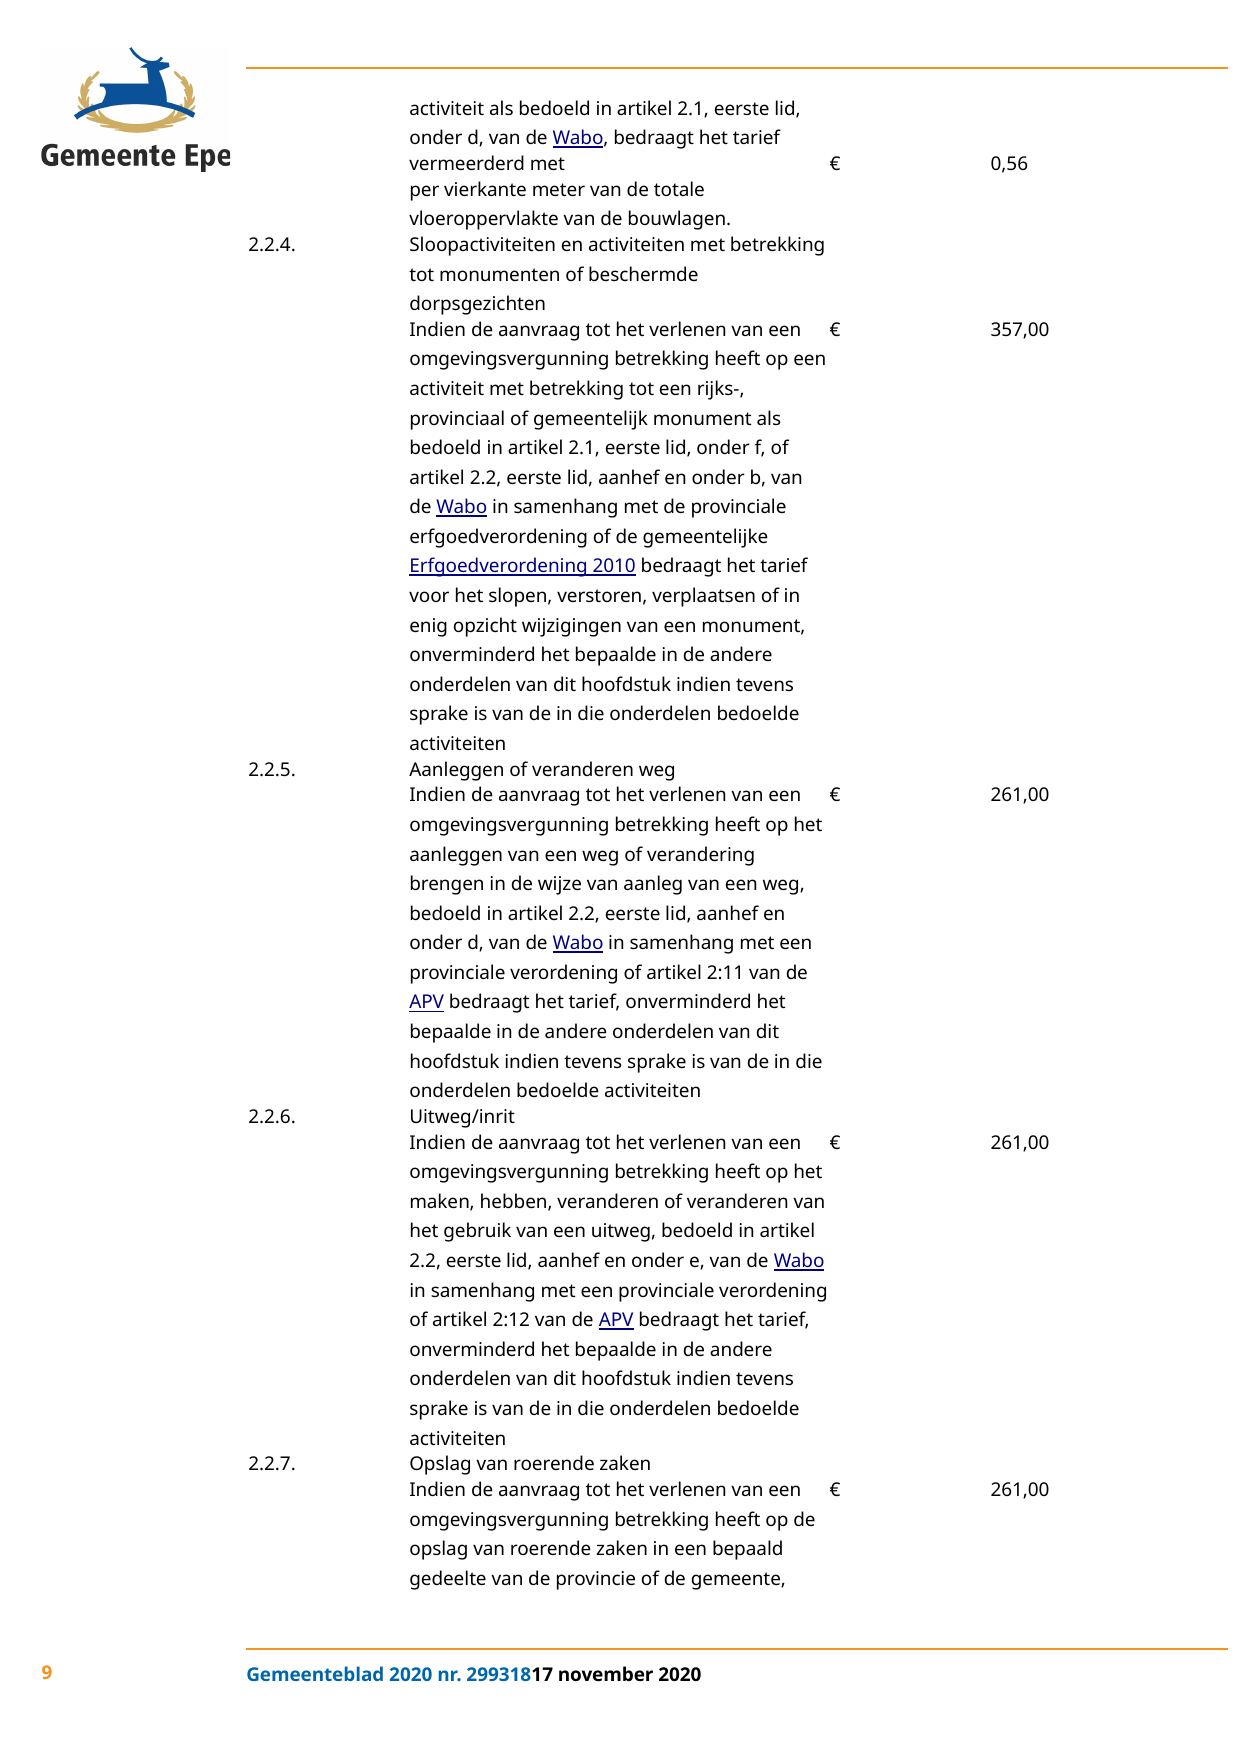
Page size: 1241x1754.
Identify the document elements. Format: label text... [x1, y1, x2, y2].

table_cell [248, 782, 409, 1103]
table_cell [829, 756, 990, 782]
table_cell [248, 1129, 409, 1451]
table_cell 2.2.6. [248, 1103, 409, 1129]
table_cell vermeerderd met [409, 150, 829, 176]
table_cell 261,00 [990, 1476, 1152, 1591]
table_cell [829, 95, 990, 150]
table_cell activiteit als bedoeld in artikel 2.1, eerste lid, onder d, van de Wabo, bedraagt het tarief [409, 95, 829, 150]
table_cell [990, 1451, 1152, 1476]
table_cell [829, 176, 990, 231]
table_cell [990, 1103, 1152, 1129]
table_cell [248, 95, 409, 150]
table_cell [990, 231, 1152, 316]
table_cell 2.2.7. [248, 1451, 409, 1476]
table_cell 261,00 [990, 782, 1152, 1103]
table_cell Indien de aanvraag tot het verlenen van een omgevingsvergunning betrekking heeft op het aanleggen van een weg of verandering brengen in de wijze van aanleg van een weg, bedoeld in artikel 2.2, eerste lid, aanhef en onder d, van de Wabo in samenhang met een provinciale verordening of artikel 2:11 van de APV bedraagt het tarief, onverminderd het bepaalde in de andere onderdelen van dit hoofdstuk indien tevens sprake is van de in die onderdelen bedoelde activiteiten [409, 782, 829, 1103]
table_cell Indien de aanvraag tot het verlenen van een omgevingsvergunning betrekking heeft op de opslag van roerende zaken in een bepaald gedeelte van de provincie of de gemeente, [409, 1476, 829, 1591]
table_cell [990, 756, 1152, 782]
picture [41, 47, 231, 172]
table_cell [248, 176, 409, 231]
table_cell Uitweg/inrit [409, 1103, 829, 1129]
table_cell [248, 150, 409, 176]
table_cell [248, 316, 409, 756]
table_cell [248, 1476, 409, 1591]
table_cell Sloopactiviteiten en activiteiten met betrekking tot monumenten of beschermde dorpsgezichten [409, 231, 829, 316]
table_cell € [829, 150, 990, 176]
table_cell € [829, 1476, 990, 1591]
table_cell [829, 1451, 990, 1476]
table_cell [829, 1103, 990, 1129]
table_cell Indien de aanvraag tot het verlenen van een omgevingsvergunning betrekking heeft op het maken, hebben, veranderen of veranderen van het gebruik van een uitweg, bedoeld in artikel 2.2, eerste lid, aanhef en onder e, van de Wabo in samenhang met een provinciale verordening of artikel 2:12 van de APV bedraagt het tarief, onverminderd het bepaalde in de andere onderdelen van dit hoofdstuk indien tevens sprake is van de in die onderdelen bedoelde activiteiten [409, 1129, 829, 1451]
table_cell [990, 176, 1152, 231]
table_cell per vierkante meter van de totale vloeroppervlakte van de bouwlagen. [409, 176, 829, 231]
table_cell 2.2.4. [248, 231, 409, 316]
table_cell 2.2.5. [248, 756, 409, 782]
table_cell € [829, 1129, 990, 1451]
table_cell Aanleggen of veranderen weg [409, 756, 829, 782]
table_cell 0,56 [990, 150, 1152, 176]
table_cell 261,00 [990, 1129, 1152, 1451]
table_cell [829, 231, 990, 316]
table_cell [990, 95, 1152, 150]
table_cell 357,00 [990, 316, 1152, 756]
table_cell Opslag van roerende zaken [409, 1451, 829, 1476]
table_cell € [829, 782, 990, 1103]
table_cell € [829, 316, 990, 756]
table_cell Indien de aanvraag tot het verlenen van een omgevingsvergunning betrekking heeft op een activiteit met betrekking tot een rijks-, provinciaal of gemeentelijk monument als bedoeld in artikel 2.1, eerste lid, onder f, of artikel 2.2, eerste lid, aanhef en onder b, van de Wabo in samenhang met de provinciale erfgoedverordening of de gemeentelijke Erfgoedverordening 2010 bedraagt het tarief voor het slopen, verstoren, verplaatsen of in enig opzicht wijzigingen van een monument, onverminderd het bepaalde in de andere onderdelen van dit hoofdstuk indien tevens sprake is van de in die onderdelen bedoelde activiteiten [409, 316, 829, 756]
